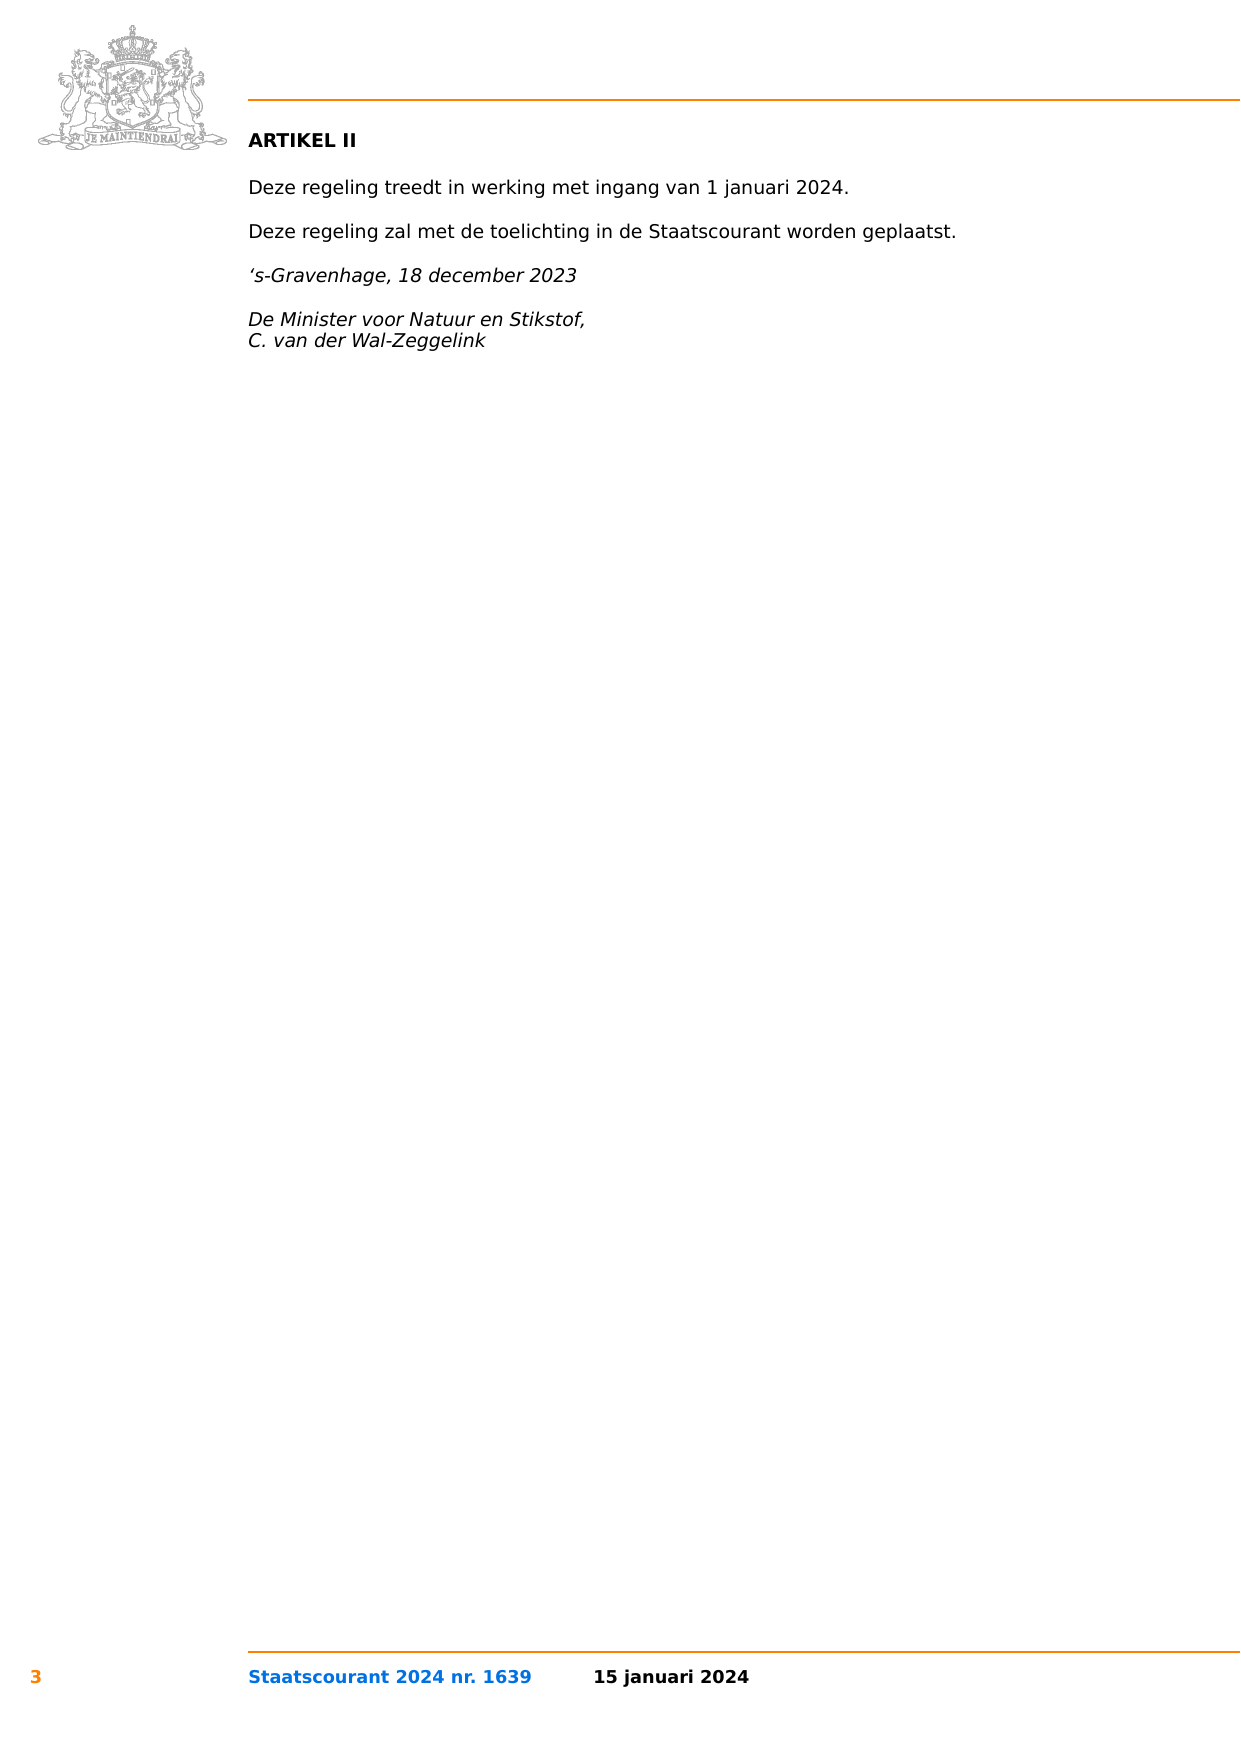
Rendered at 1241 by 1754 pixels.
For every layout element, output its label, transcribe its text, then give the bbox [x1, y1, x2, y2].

text ‘s-Gravenhage, 18 december 2023 [248, 264, 1163, 287]
text Deze regeling treedt in werking met ingang van 1 januari 2024. [248, 177, 1163, 199]
subtitle ARTIKEL II [248, 130, 1163, 152]
picture [38, 25, 227, 150]
text De Minister voor Natuur en Stikstof, C. van der Wal-Zeggelink [248, 308, 1163, 352]
text Deze regeling zal met de toelichting in de Staatscourant worden geplaatst. [248, 221, 1163, 243]
